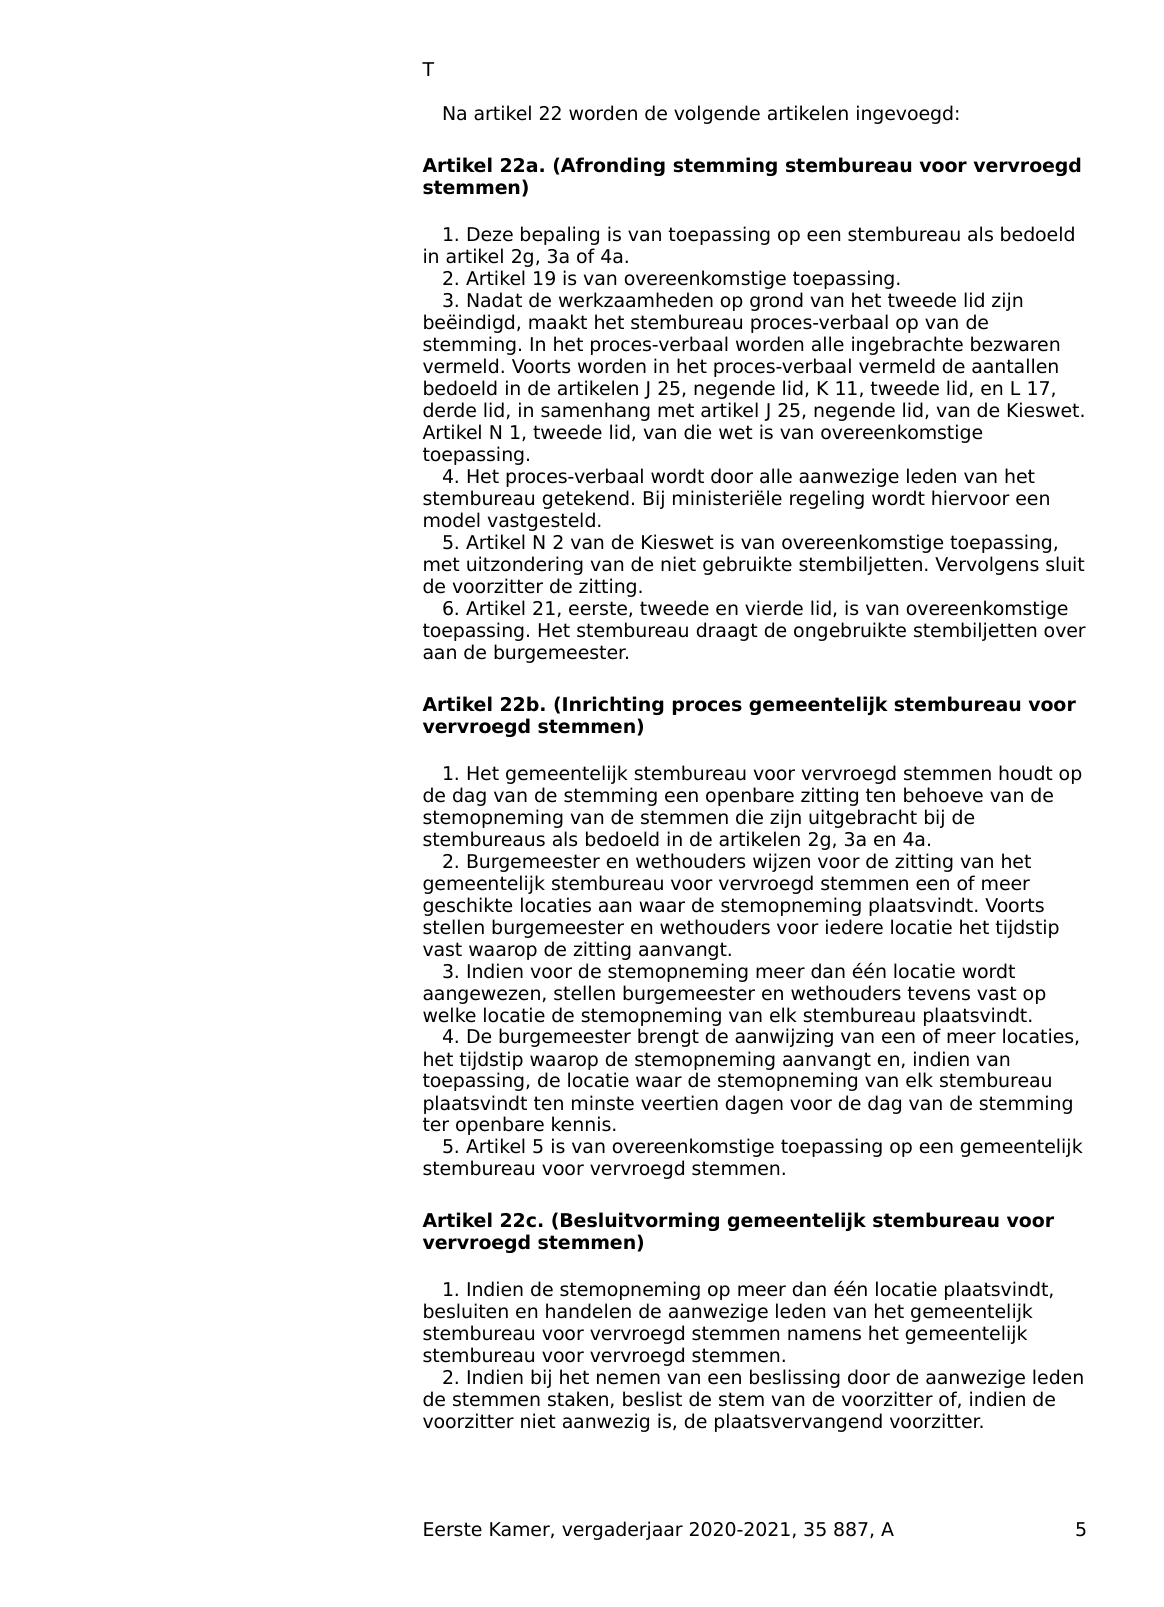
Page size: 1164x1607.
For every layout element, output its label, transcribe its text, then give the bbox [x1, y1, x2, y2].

text 1. Deze bepaling is van toepassing op een stembureau als bedoeld in artikel 2g, 3a of 4a. [422, 224, 1087, 268]
text Na artikel 22 worden de volgende artikelen ingevoegd: [422, 103, 1087, 125]
text 3. Indien voor de stemopneming meer dan één locatie wordt aangewezen, stellen burgemeester en wethouders tevens vast op welke locatie de stemopneming van elk stembureau plaatsvindt. [422, 961, 1087, 1026]
text 1. Het gemeentelijk stembureau voor vervroegd stemmen houdt op de dag van de stemming een openbare zitting ten behoeve van de stemopneming van de stemmen die zijn uitgebracht bij de stembureaus als bedoeld in de artikelen 2g, 3a en 4a. [422, 763, 1087, 851]
subtitle Artikel 22b. (Inrichting proces gemeentelijk stembureau voor vervroegd stemmen) [422, 694, 1087, 738]
text 4. Het proces-verbaal wordt door alle aanwezige leden van het stembureau getekend. Bij ministeriële regeling wordt hiervoor een model vastgesteld. [422, 466, 1087, 532]
text 2. Burgemeester en wethouders wijzen voor de zitting van het gemeentelijk stembureau voor vervroegd stemmen een of meer geschikte locaties aan waar de stemopneming plaatsvindt. Voorts stellen burgemeester en wethouders voor iedere locatie het tijdstip vast waarop de zitting aanvangt. [422, 851, 1087, 961]
text 2. Indien bij het nemen van een beslissing door de aanwezige leden de stemmen staken, beslist de stem van de voorzitter of, indien de voorzitter niet aanwezig is, de plaatsvervangend voorzitter. [422, 1367, 1087, 1433]
text 6. Artikel 21, eerste, tweede en vierde lid, is van overeenkomstige toepassing. Het stembureau draagt de ongebruikte stembiljetten over aan de burgemeester. [422, 598, 1087, 664]
text 5. Artikel N 2 van de Kieswet is van overeenkomstige toepassing, met uitzondering van de niet gebruikte stembiljetten. Vervolgens sluit de voorzitter de zitting. [422, 532, 1087, 598]
text T [422, 59, 1087, 81]
subtitle Artikel 22c. (Besluitvorming gemeentelijk stembureau voor vervroegd stemmen) [422, 1210, 1087, 1254]
text 3. Nadat de werkzaamheden op grond van het tweede lid zijn beëindigd, maakt het stembureau proces-verbaal op van de stemming. In het proces-verbaal worden alle ingebrachte bezwaren vermeld. Voorts worden in het proces-verbaal vermeld de aantallen bedoeld in de artikelen J 25, negende lid, K 11, tweede lid, en L 17, derde lid, in samenhang met artikel J 25, negende lid, van de Kieswet. Artikel N 1, tweede lid, van die wet is van overeenkomstige toepassing. [422, 290, 1087, 466]
subtitle Artikel 22a. (Afronding stemming stembureau voor vervroegd stemmen) [422, 155, 1087, 199]
text 4. De burgemeester brengt de aanwijzing van een of meer locaties, het tijdstip waarop de stemopneming aanvangt en, indien van toepassing, de locatie waar de stemopneming van elk stembureau plaatsvindt ten minste veertien dagen voor de dag van de stemming ter openbare kennis. [422, 1026, 1087, 1136]
text 1. Indien de stemopneming op meer dan één locatie plaatsvindt, besluiten en handelen de aanwezige leden van het gemeentelijk stembureau voor vervroegd stemmen namens het gemeentelijk stembureau voor vervroegd stemmen. [422, 1279, 1087, 1367]
text 2. Artikel 19 is van overeenkomstige toepassing. [422, 268, 1087, 290]
text 5. Artikel 5 is van overeenkomstige toepassing op een gemeentelijk stembureau voor vervroegd stemmen. [422, 1136, 1087, 1180]
